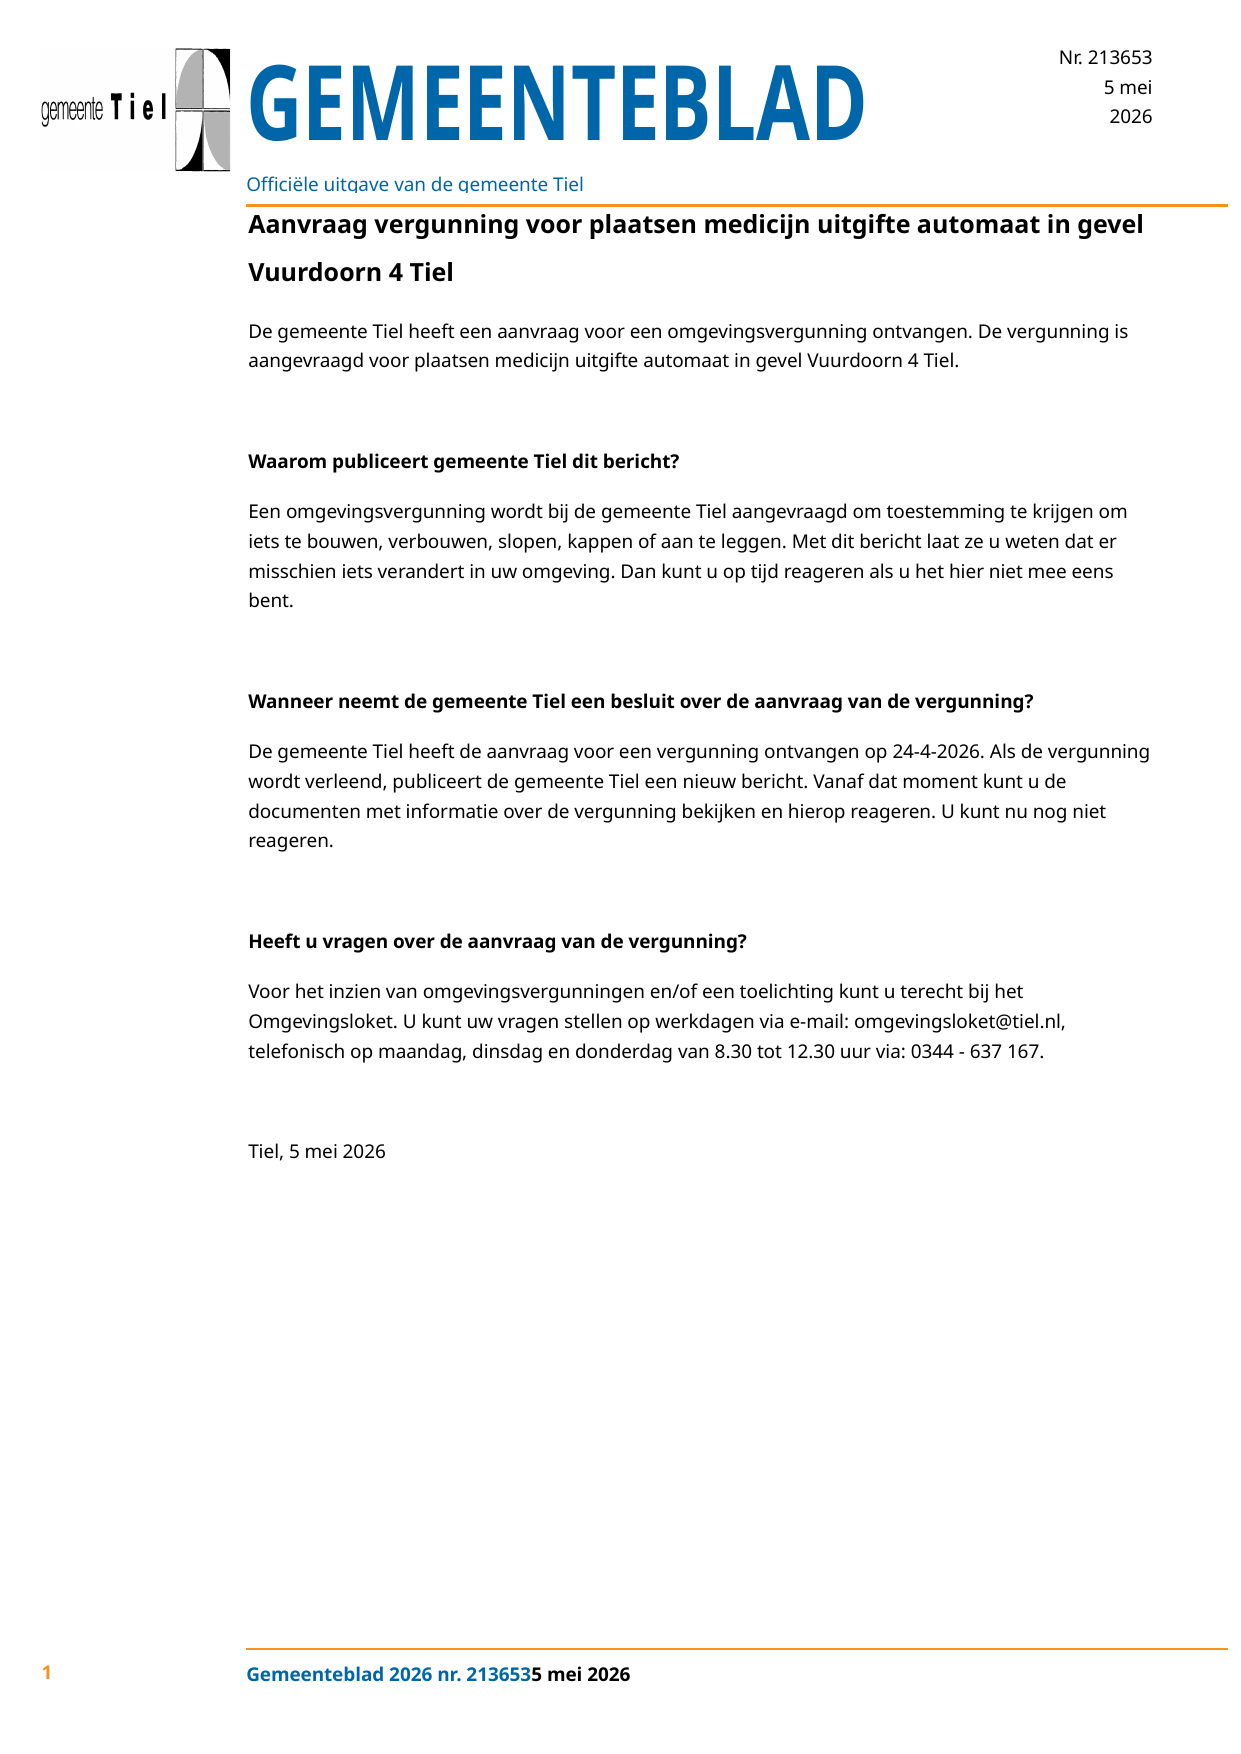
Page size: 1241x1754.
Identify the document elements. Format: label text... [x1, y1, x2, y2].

text Waarom publiceert gemeente Tiel dit bericht? [248, 448, 1152, 474]
text Heeft u vragen over de aanvraag van de vergunning? [248, 928, 1152, 954]
text Tiel, 5 mei 2026 [248, 1139, 1152, 1164]
text Een omgevingsvergunning wordt bij de gemeente Tiel aangevraagd om toestemming te krijgen om iets te bouwen, verbouwen, slopen, kappen of aan te leggen. Met dit bericht laat ze u weten dat er misschien iets verandert in uw omgeving. Dan kunt u op tijd reageren als u het hier niet mee eens bent. [248, 499, 1152, 613]
text Wanneer neemt de gemeente Tiel een besluit over de aanvraag van de vergunning? [248, 688, 1152, 714]
text De gemeente Tiel heeft de aanvraag voor een vergunning ontvangen op 24-4-2026. Als de vergunning wordt verleend, publiceert de gemeente Tiel een nieuw bericht. Vanaf dat moment kunt u de documenten met informatie over de vergunning bekijken en hierop reageren. U kunt nu nog niet reageren. [248, 739, 1152, 853]
picture [41, 47, 231, 172]
text De gemeente Tiel heeft een aanvraag voor een omgevingsvergunning ontvangen. De vergunning is aangevraagd voor plaatsen medicijn uitgifte automaat in gevel Vuurdoorn 4 Tiel. [248, 318, 1152, 373]
text Aanvraag vergunning voor plaatsen medicijn uitgifte automaat in gevel Vuurdoorn 4 Tiel [248, 207, 1152, 288]
text Voor het inzien van omgevingsvergunningen en/of een toelichting kunt u terecht bij het Omgevingsloket. U kunt uw vragen stellen op werkdagen via e-mail: omgevingsloket@tiel.nl, telefonisch op maandag, dinsdag en donderdag van 8.30 tot 12.30 uur via: 0344 - 637 167. [248, 979, 1152, 1064]
